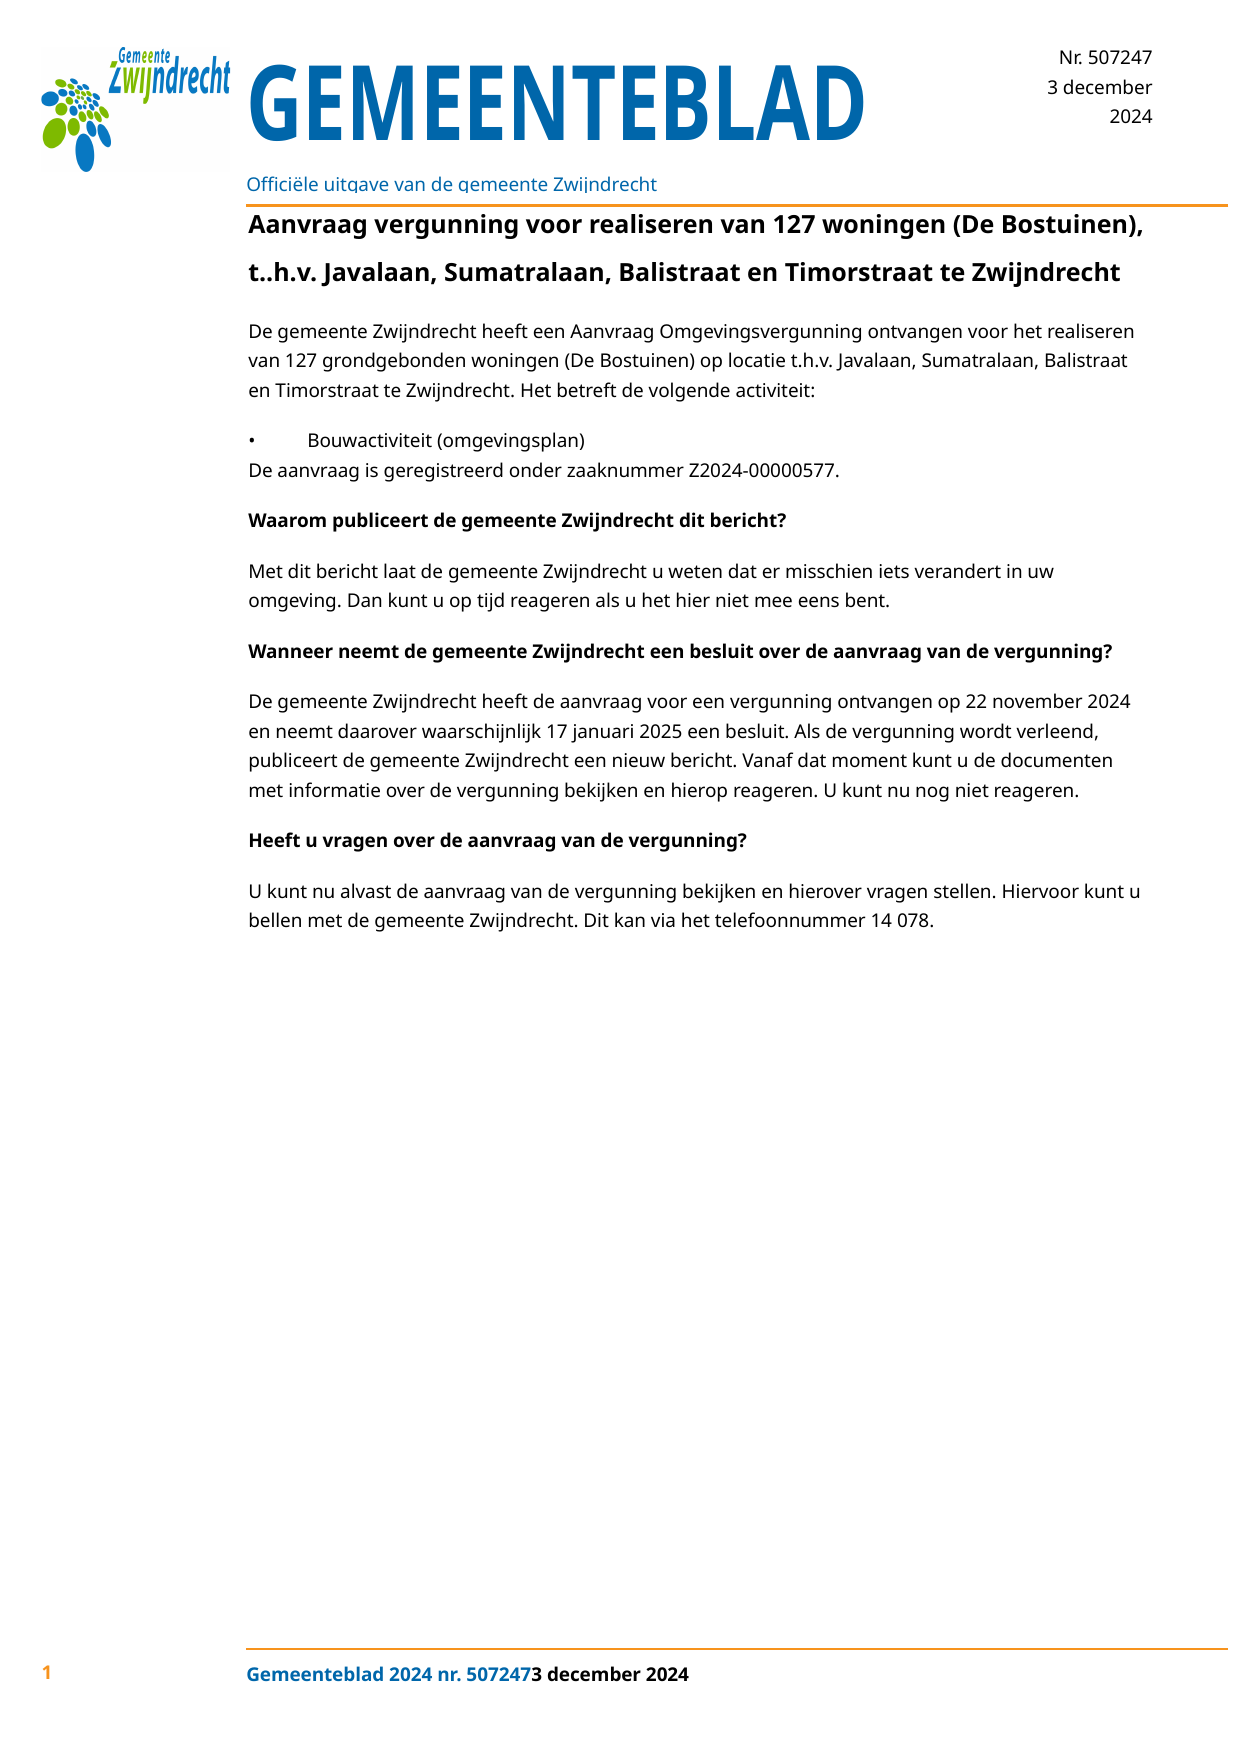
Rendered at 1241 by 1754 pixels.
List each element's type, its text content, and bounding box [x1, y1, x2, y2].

list Bouwactiviteit (omgevingsplan) [248, 427, 1152, 453]
text Aanvraag vergunning voor realiseren van 127 woningen (De Bostuinen), t..h.v. Javalaan, Sumatralaan, Balistraat en Timorstraat te Zwijndrecht [248, 207, 1152, 288]
text De aanvraag is geregistreerd onder zaaknummer Z2024-00000577. [248, 457, 1152, 483]
text U kunt nu alvast de aanvraag van de vergunning bekijken en hierover vragen stellen. Hiervoor kunt u bellen met de gemeente Zwijndrecht. Dit kan via het telefoonnummer 14 078. [248, 878, 1152, 933]
text Met dit bericht laat de gemeente Zwijndrecht u weten dat er misschien iets verandert in uw omgeving. Dan kunt u op tijd reageren als u het hier niet mee eens bent. [248, 558, 1152, 613]
text Waarom publiceert de gemeente Zwijndrecht dit bericht? [248, 507, 1152, 533]
text De gemeente Zwijndrecht heeft een Aanvraag Omgevingsvergunning ontvangen voor het realiseren van 127 grondgebonden woningen (De Bostuinen) op locatie t.h.v. Javalaan, Sumatralaan, Balistraat en Timorstraat te Zwijndrecht. Het betreft de volgende activiteit: [248, 318, 1152, 403]
text Heeft u vragen over de aanvraag van de vergunning? [248, 827, 1152, 853]
text De gemeente Zwijndrecht heeft de aanvraag voor een vergunning ontvangen op 22 november 2024 en neemt daarover waarschijnlijk 17 januari 2025 een besluit. Als de vergunning wordt verleend, publiceert de gemeente Zwijndrecht een nieuw bericht. Vanaf dat moment kunt u de documenten met informatie over de vergunning bekijken en hierop reageren. U kunt nu nog niet reageren. [248, 688, 1152, 803]
picture [41, 47, 231, 172]
text Wanneer neemt de gemeente Zwijndrecht een besluit over de aanvraag van de vergunning? [248, 638, 1152, 664]
